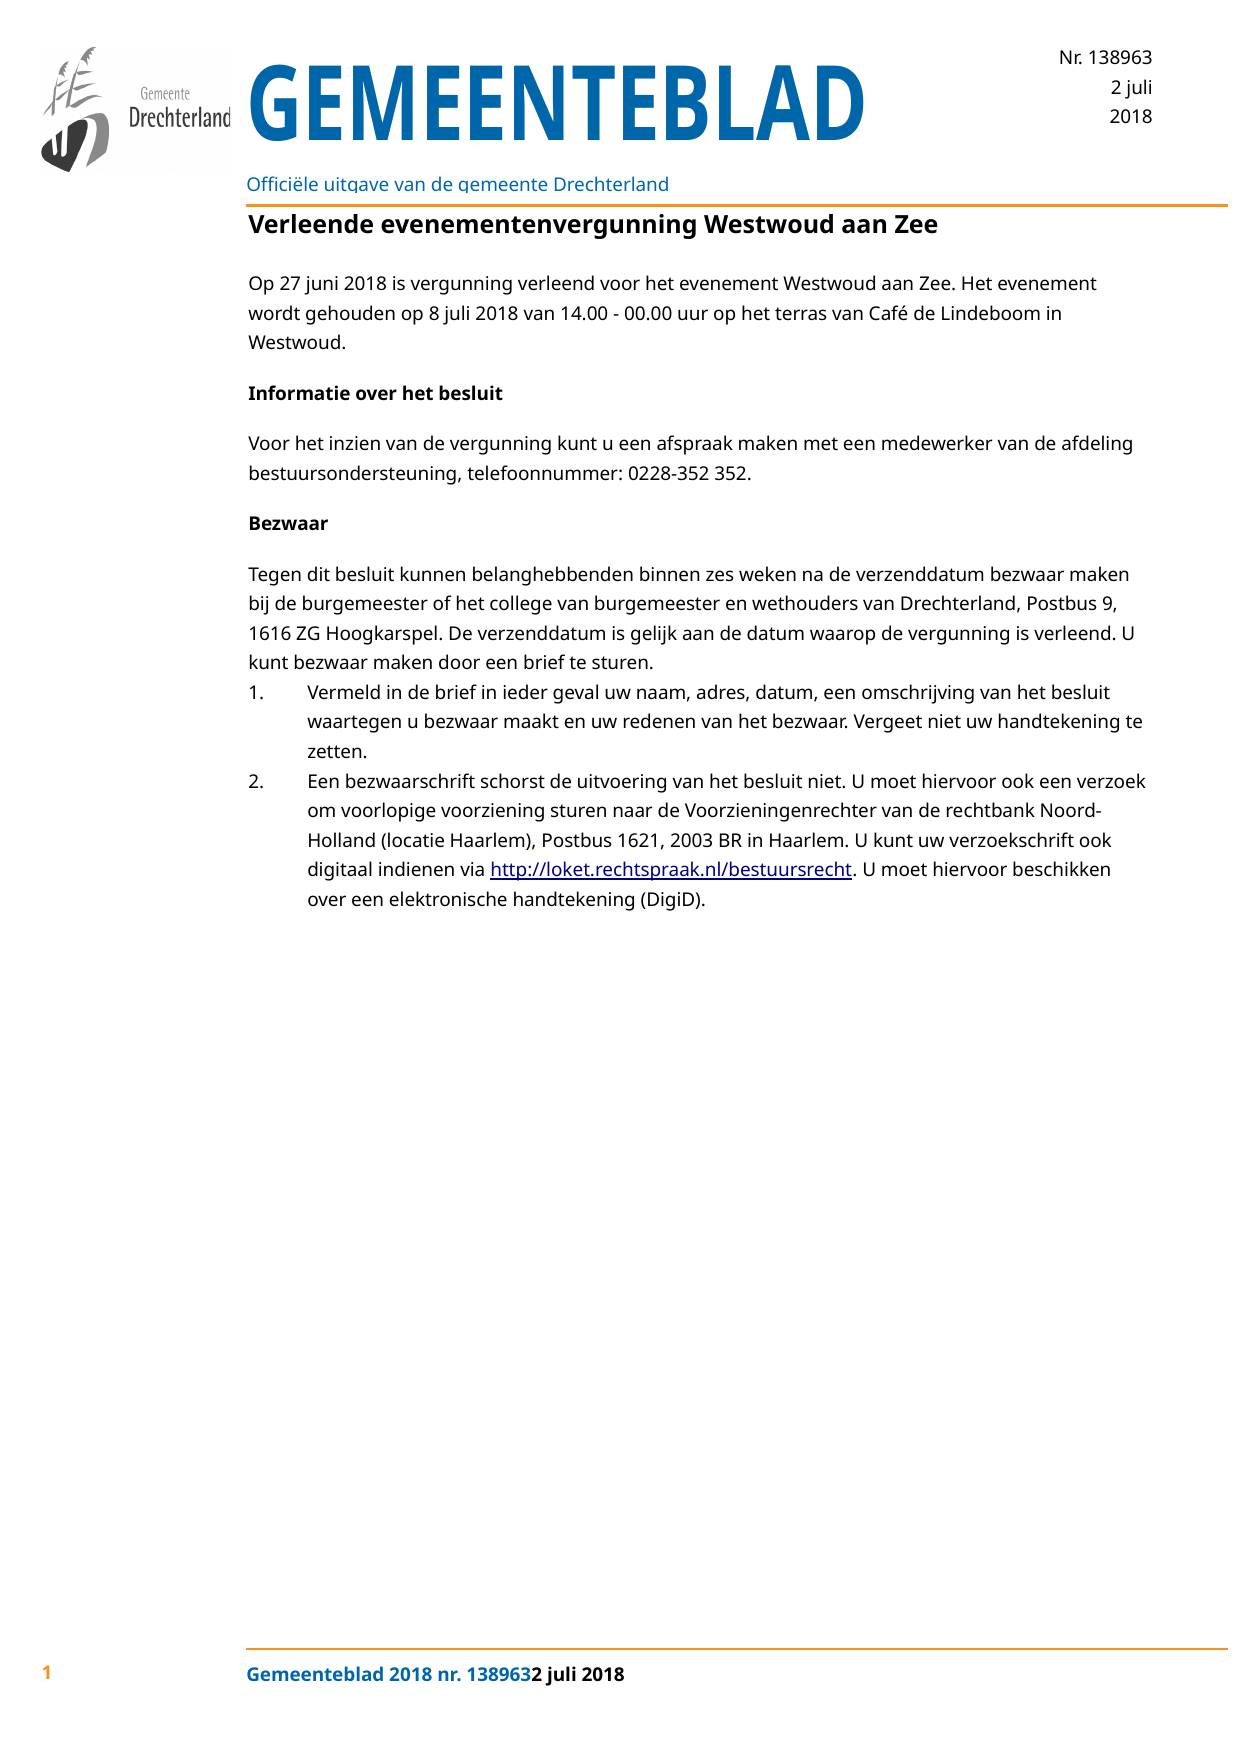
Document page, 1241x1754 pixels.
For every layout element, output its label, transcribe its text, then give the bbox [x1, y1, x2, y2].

list Vermeld in de brief in ieder geval uw naam, adres, datum, een omschrijving van het besluit waartegen u bezwaar maakt en uw redenen van het bezwaar. Vergeet niet uw handtekening te zetten. [248, 679, 1152, 764]
text Op 27 juni 2018 is vergunning verleend voor het evenement Westwoud aan Zee. Het evenement wordt gehouden op 8 juli 2018 van 14.00 - 00.00 uur op het terras van Café de Lindeboom in Westwoud. [248, 270, 1152, 355]
picture [41, 47, 231, 172]
text Bezwaar [248, 510, 1152, 536]
list Een bezwaarschrift schorst de uitvoering van het besluit niet. U moet hiervoor ook een verzoek om voorlopige voorziening sturen naar de Voorzieningenrechter van de rechtbank Noord-Holland (locatie Haarlem), Postbus 1621, 2003 BR in Haarlem. U kunt uw verzoekschrift ook digitaal indienen via http://loket.rechtspraak.nl/bestuursrecht. U moet hiervoor beschikken over een elektronische handtekening (DigiD). [248, 768, 1152, 912]
text Voor het inzien van de vergunning kunt u een afspraak maken met een medewerker van de afdeling bestuursondersteuning, telefoonnummer: 0228-352 352. [248, 430, 1152, 486]
text Tegen dit besluit kunnen belanghebbenden binnen zes weken na de verzenddatum bezwaar maken bij de burgemeester of het college van burgemeester en wethouders van Drechterland, Postbus 9, 1616 ZG Hoogkarspel. De verzenddatum is gelijk aan de datum waarop de vergunning is verleend. U kunt bezwaar maken door een brief te sturen. [248, 561, 1152, 675]
text Informatie over het besluit [248, 380, 1152, 406]
text Verleende evenementenvergunning Westwoud aan Zee [248, 207, 1152, 241]
